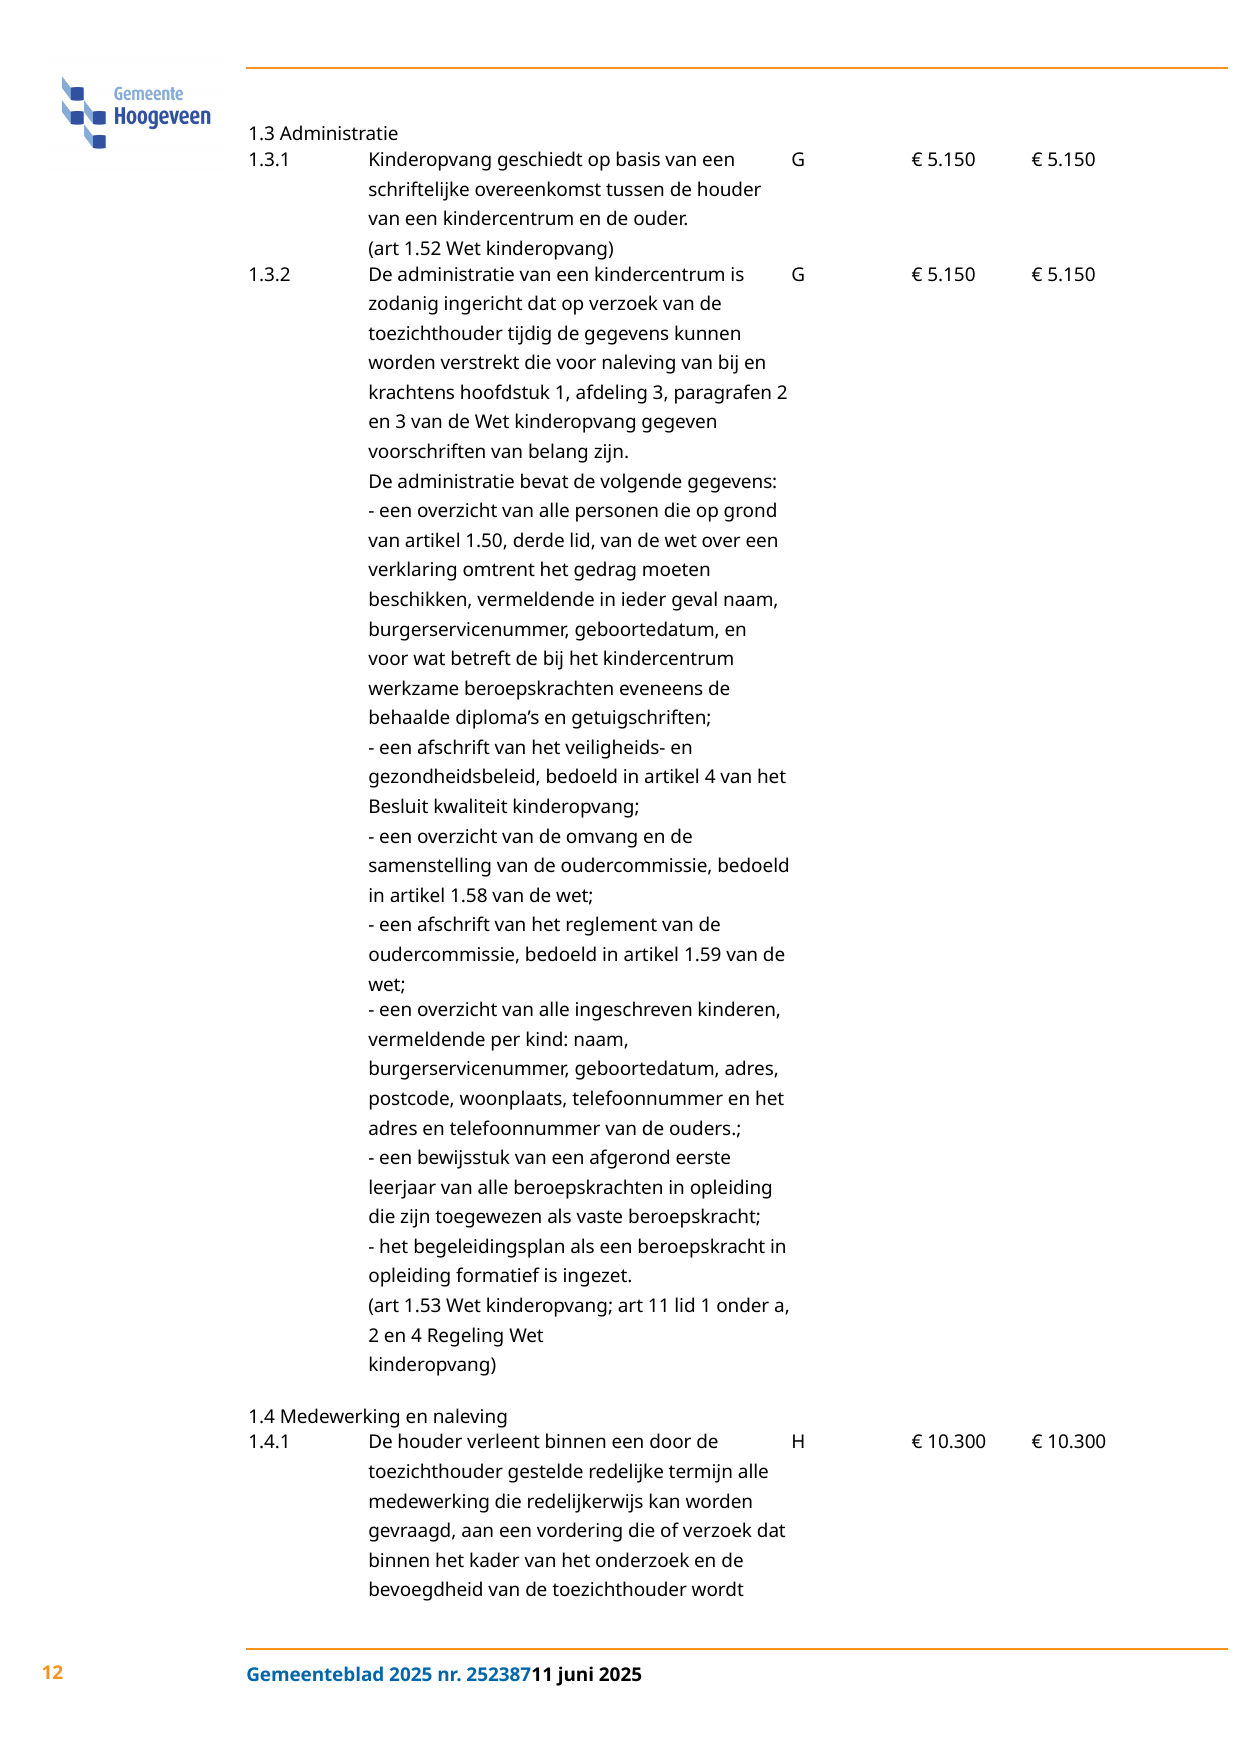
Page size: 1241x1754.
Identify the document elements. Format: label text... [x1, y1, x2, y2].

table_cell € 5.150 [911, 146, 1031, 261]
table_cell [1031, 95, 1152, 121]
table_cell [368, 95, 791, 121]
table_cell [791, 996, 911, 1377]
table_cell [791, 95, 911, 121]
table_cell - een overzicht van alle ingeschreven kinderen, vermeldende per kind: naam, burgerservicenummer, geboortedatum, adres, postcode, woonplaats, telefoonnummer en het adres en telefoonnummer van de ouders.; - een bewijsstuk van een afgerond eerste leerjaar van alle beroepskrachten in opleiding die zijn toegewezen als vaste beroepskracht; - het begeleidingsplan als een beroepskracht in opleiding formatief is ingezet. (art 1.53 Wet kinderopvang; art 11 lid 1 onder a, 2 en 4 Regeling Wet kinderopvang) [368, 996, 791, 1377]
table_cell [911, 1377, 1031, 1403]
table_cell 1.3.2 [248, 261, 368, 996]
table_cell [1031, 1377, 1152, 1403]
table_cell € 5.150 [1031, 146, 1152, 261]
table_cell 1.3.1 [248, 146, 368, 261]
table_cell G [791, 261, 911, 996]
table_cell [911, 996, 1031, 1377]
table_cell € 10.300 [1031, 1429, 1152, 1602]
table_cell [368, 1377, 791, 1403]
table_cell G [791, 146, 911, 261]
table_cell 1.4 Medewerking en naleving [248, 1403, 1152, 1429]
table_cell [248, 996, 368, 1377]
table_cell [911, 95, 1031, 121]
table_cell 1.3 Administratie [248, 121, 1152, 146]
picture [41, 47, 231, 172]
table_cell De administratie van een kindercentrum is zodanig ingericht dat op verzoek van de toezichthouder tijdig de gegevens kunnen worden verstrekt die voor naleving van bij en krachtens hoofdstuk 1, afdeling 3, paragrafen 2 en 3 van de Wet kinderopvang gegeven voorschriften van belang zijn. De administratie bevat de volgende gegevens: - een overzicht van alle personen die op grond van artikel 1.50, derde lid, van de wet over een verklaring omtrent het gedrag moeten beschikken, vermeldende in ieder geval naam, burgerservicenummer, geboortedatum, en voor wat betreft de bij het kindercentrum werkzame beroepskrachten eveneens de behaalde diploma’s en getuigschriften; - een afschrift van het veiligheids- en gezondheidsbeleid, bedoeld in artikel 4 van het Besluit kwaliteit kinderopvang; - een overzicht van de omvang en de samenstelling van de oudercommissie, bedoeld in artikel 1.58 van de wet; - een afschrift van het reglement van de oudercommissie, bedoeld in artikel 1.59 van de wet; [368, 261, 791, 996]
table_cell € 10.300 [911, 1429, 1031, 1602]
table_cell [1031, 996, 1152, 1377]
table_cell H [791, 1429, 911, 1602]
table_cell De houder verleent binnen een door de toezichthouder gestelde redelijke termijn alle medewerking die redelijkerwijs kan worden gevraagd, aan een vordering die of verzoek dat binnen het kader van het onderzoek en de bevoegdheid van de toezichthouder wordt [368, 1429, 791, 1602]
table_cell [248, 95, 368, 121]
table_cell Kinderopvang geschiedt op basis van een schriftelijke overeenkomst tussen de houder van een kindercentrum en de ouder. (art 1.52 Wet kinderopvang) [368, 146, 791, 261]
table_cell [791, 1377, 911, 1403]
table_cell [248, 1377, 368, 1403]
table_cell 1.4.1 [248, 1429, 368, 1602]
table_cell € 5.150 [1031, 261, 1152, 996]
table_cell € 5.150 [911, 261, 1031, 996]
